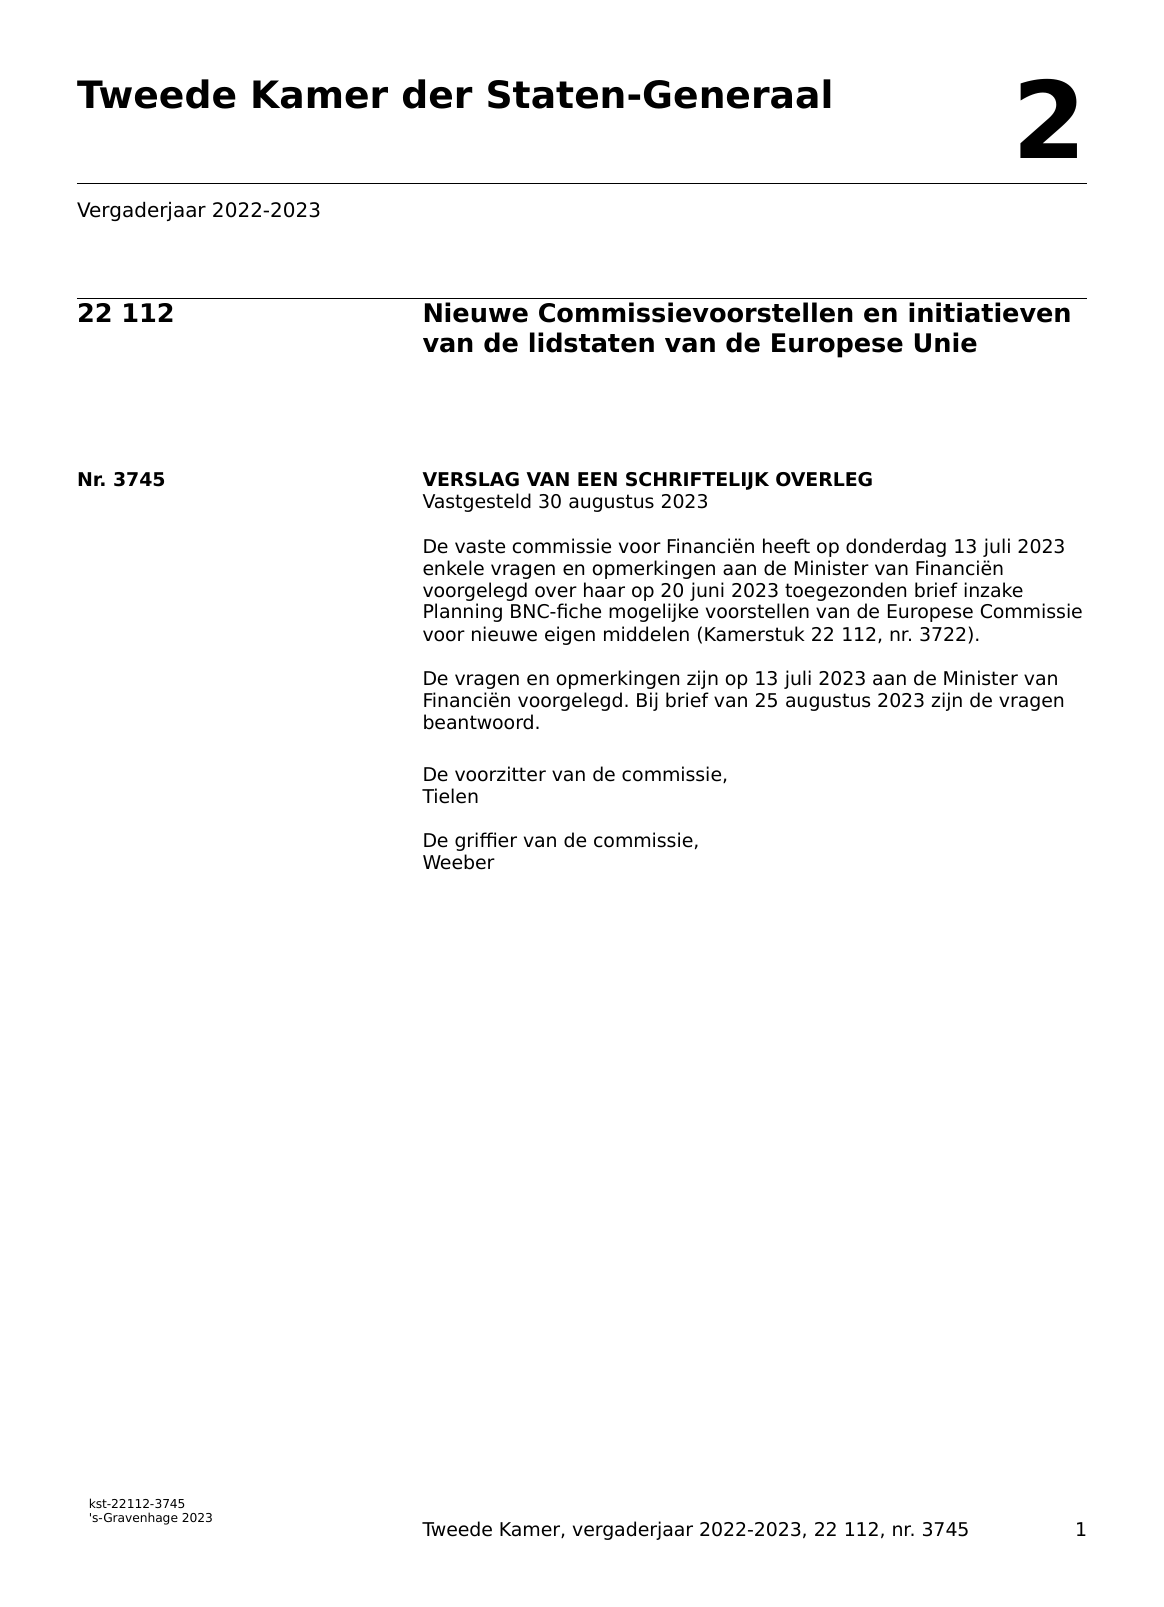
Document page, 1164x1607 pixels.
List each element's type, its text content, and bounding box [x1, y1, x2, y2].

subtitle 22 112 Nieuwe Commissievoorstellen en initiatieven van de lidstaten van de Europese Unie [77, 299, 1087, 358]
table_header Tweede Kamer der Staten-Generaal [77, 59, 886, 183]
text 's-Gravenhage 2023 [88, 1511, 323, 1525]
text Vastgesteld 30 augustus 2023 [422, 491, 1087, 513]
text De griffier van de commissie, Weeber [422, 830, 1087, 874]
text De voorzitter van de commissie, Tielen [422, 763, 1087, 807]
table_header 2 [886, 59, 1087, 183]
text kst-22112-3745 [88, 1497, 323, 1511]
table_cell Vergaderjaar 2022-2023 [77, 184, 1087, 298]
subtitle Nr. 3745 VERSLAG VAN EEN SCHRIFTELIJK OVERLEG [77, 469, 1087, 491]
text De vaste commissie voor Financiën heeft op donderdag 13 juli 2023 enkele vragen en opmerkingen aan de Minister van Financiën voorgelegd over haar op 20 juni 2023 toegezonden brief inzake Planning BNC-fiche mogelijke voorstellen van de Europese Commissie voor nieuwe eigen middelen (Kamerstuk 22 112, nr. 3722). [422, 536, 1087, 645]
text De vragen en opmerkingen zijn op 13 juli 2023 aan de Minister van Financiën voorgelegd. Bij brief van 25 augustus 2023 zijn de vragen beantwoord. [422, 668, 1087, 733]
